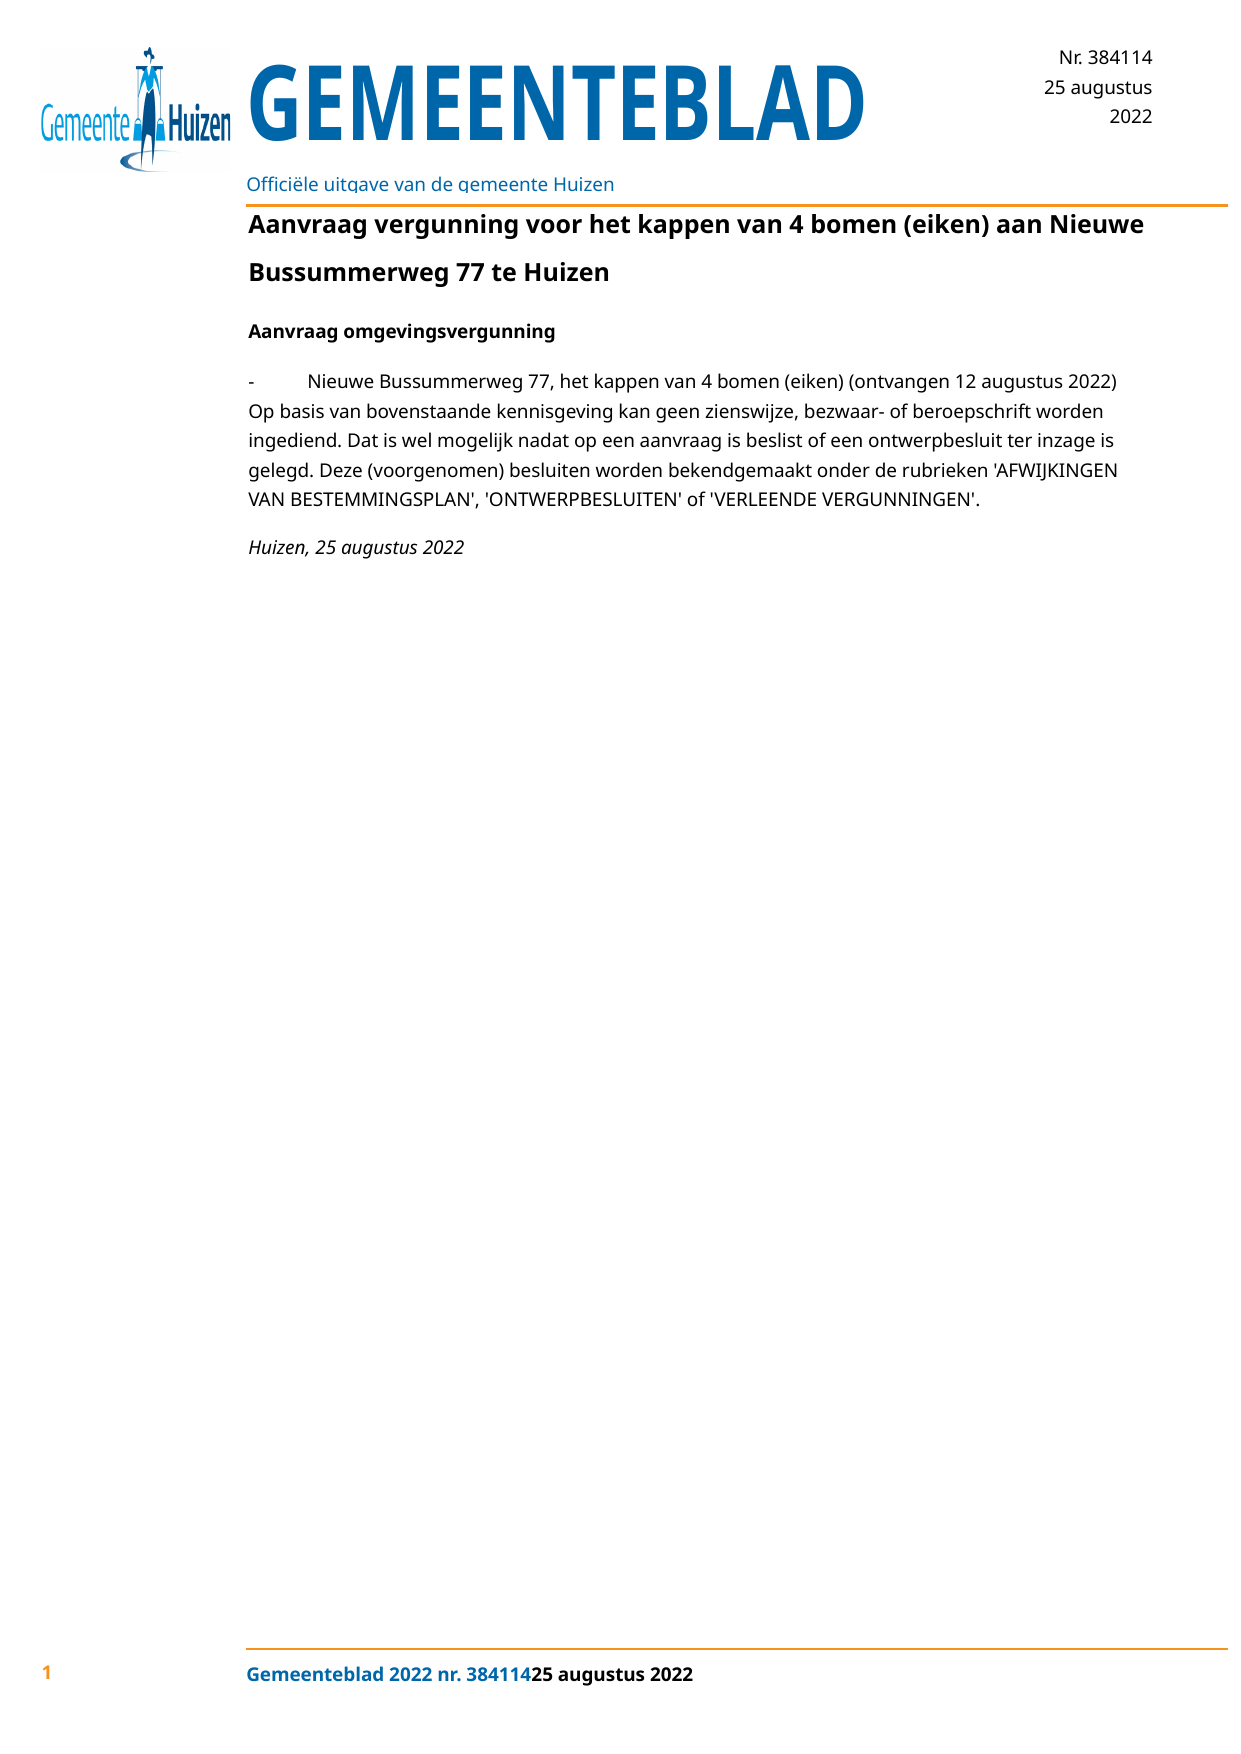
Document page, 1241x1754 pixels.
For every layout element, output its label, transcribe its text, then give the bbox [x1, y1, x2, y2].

text Huizen, 25 augustus 2022 [248, 534, 1152, 560]
text Aanvraag vergunning voor het kappen van 4 bomen (eiken) aan Nieuwe Bussummerweg 77 te Huizen [248, 207, 1152, 288]
text Aanvraag omgevingsvergunning [248, 318, 1152, 344]
text Op basis van bovenstaande kennisgeving kan geen zienswijze, bezwaar- of beroepschrift worden ingediend. Dat is wel mogelijk nadat op een aanvraag is beslist of een ontwerpbesluit ter inzage is gelegd. Deze (voorgenomen) besluiten worden bekendgemaakt onder de rubrieken 'AFWIJKINGEN VAN BESTEMMINGSPLAN', 'ONTWERPBESLUITEN' of 'VERLEENDE VERGUNNINGEN'. [248, 398, 1152, 512]
picture [41, 47, 231, 172]
list Nieuwe Bussummerweg 77, het kappen van 4 bomen (eiken) (ontvangen 12 augustus 2022) [248, 368, 1152, 394]
